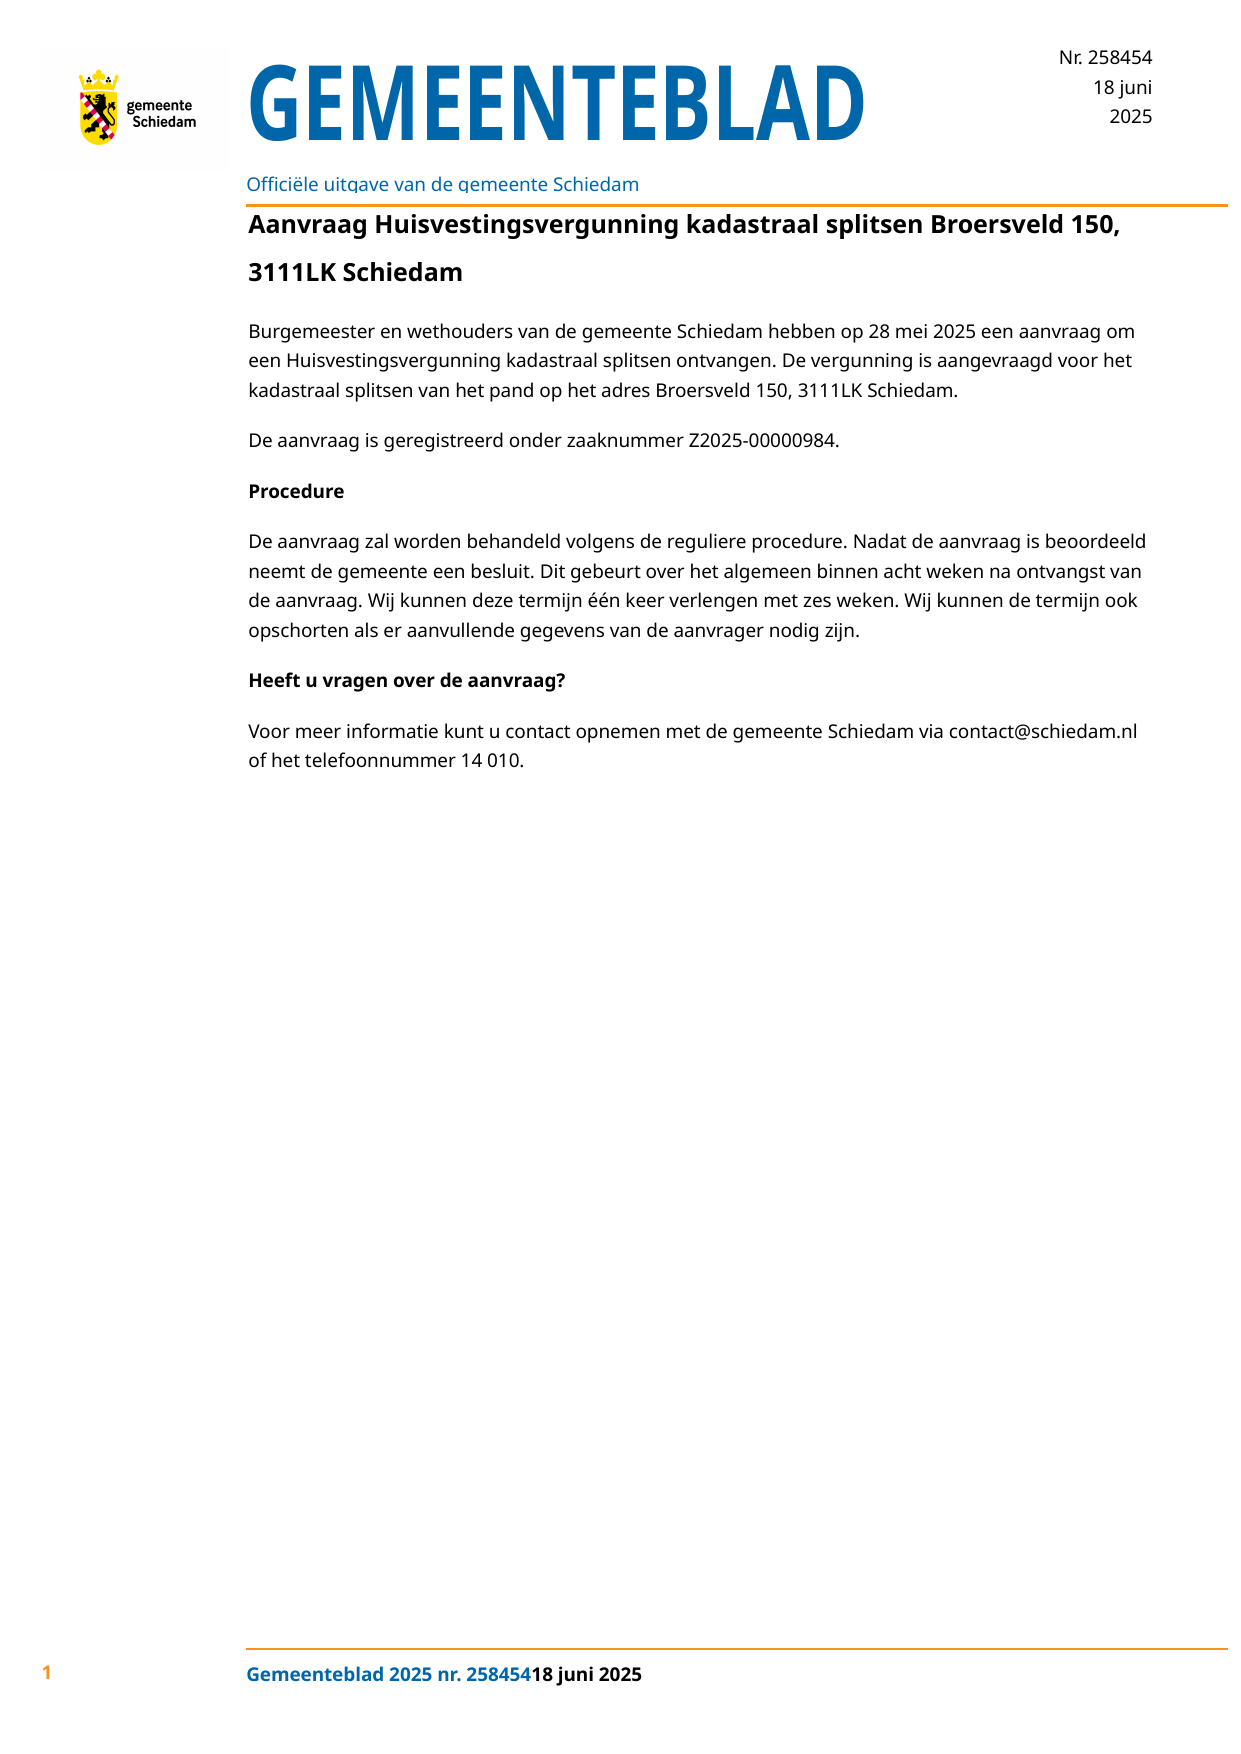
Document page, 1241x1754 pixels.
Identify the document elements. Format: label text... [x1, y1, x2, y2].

text De aanvraag is geregistreerd onder zaaknummer Z2025-00000984. [248, 427, 1152, 453]
text Voor meer informatie kunt u contact opnemen met de gemeente Schiedam via contact@schiedam.nl of het telefoonnummer 14 010. [248, 718, 1152, 773]
text Procedure [248, 478, 1152, 504]
picture [41, 47, 231, 172]
text De aanvraag zal worden behandeld volgens de reguliere procedure. Nadat de aanvraag is beoordeeld neemt de gemeente een besluit. Dit gebeurt over het algemeen binnen acht weken na ontvangst van de aanvraag. Wij kunnen deze termijn één keer verlengen met zes weken. Wij kunnen de termijn ook opschorten als er aanvullende gegevens van de aanvrager nodig zijn. [248, 528, 1152, 643]
text Burgemeester en wethouders van de gemeente Schiedam hebben op 28 mei 2025 een aanvraag om een Huisvestingsvergunning kadastraal splitsen ontvangen. De vergunning is aangevraagd voor het kadastraal splitsen van het pand op het adres Broersveld 150, 3111LK Schiedam. [248, 318, 1152, 403]
text Aanvraag Huisvestingsvergunning kadastraal splitsen Broersveld 150, 3111LK Schiedam [248, 207, 1152, 288]
text Heeft u vragen over de aanvraag? [248, 667, 1152, 693]
